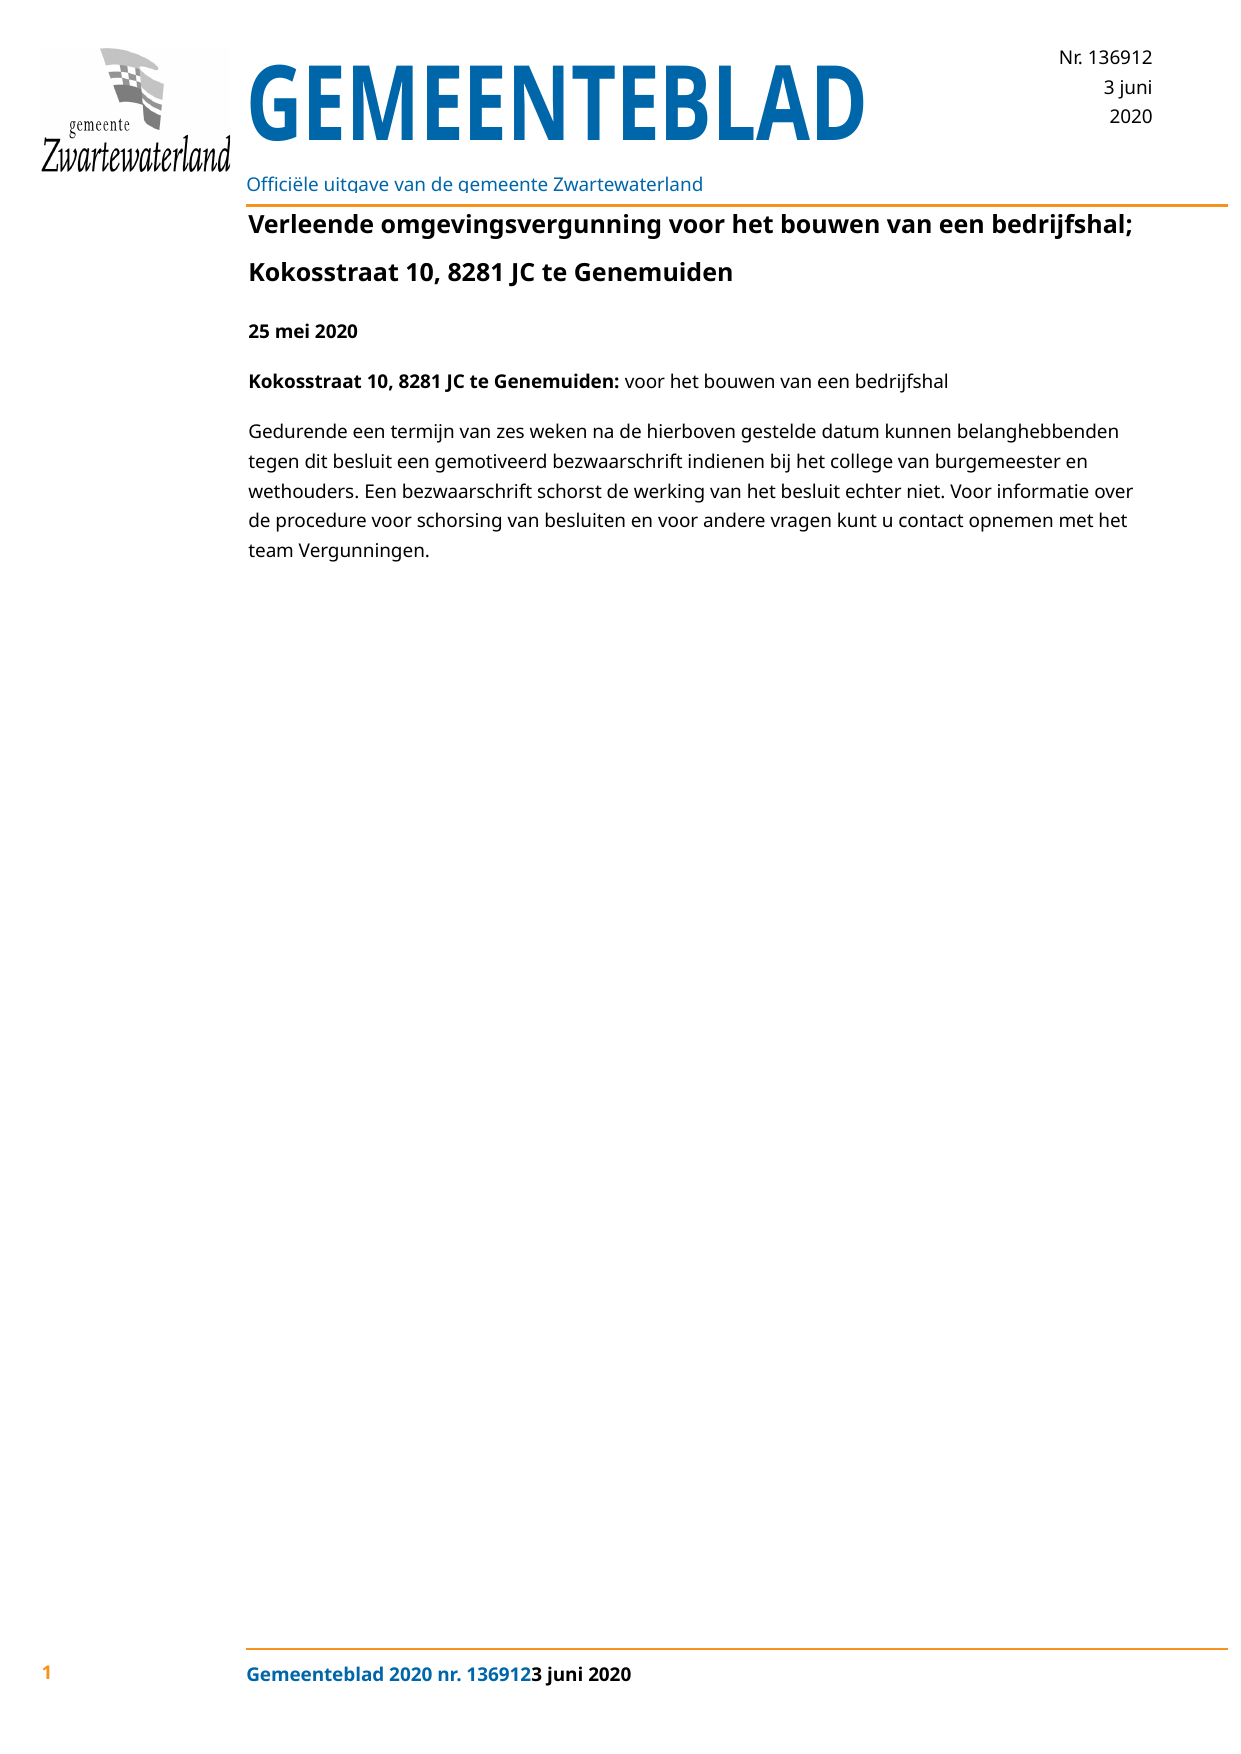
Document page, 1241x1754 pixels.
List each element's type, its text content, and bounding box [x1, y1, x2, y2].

text Verleende omgevingsvergunning voor het bouwen van een bedrijfshal; Kokosstraat 10, 8281 JC te Genemuiden [248, 207, 1152, 288]
text Gedurende een termijn van zes weken na de hierboven gestelde datum kunnen belanghebbenden tegen dit besluit een gemotiveerd bezwaarschrift indienen bij het college van burgemeester en wethouders. Een bezwaarschrift schorst de werking van het besluit echter niet. Voor informatie over de procedure voor schorsing van besluiten en voor andere vragen kunt u contact opnemen met het team Vergunningen. [248, 419, 1152, 563]
text Kokosstraat 10, 8281 JC te Genemuiden: voor het bouwen van een bedrijfshal [248, 368, 1152, 394]
picture [41, 47, 231, 172]
text 25 mei 2020 [248, 318, 1152, 344]
